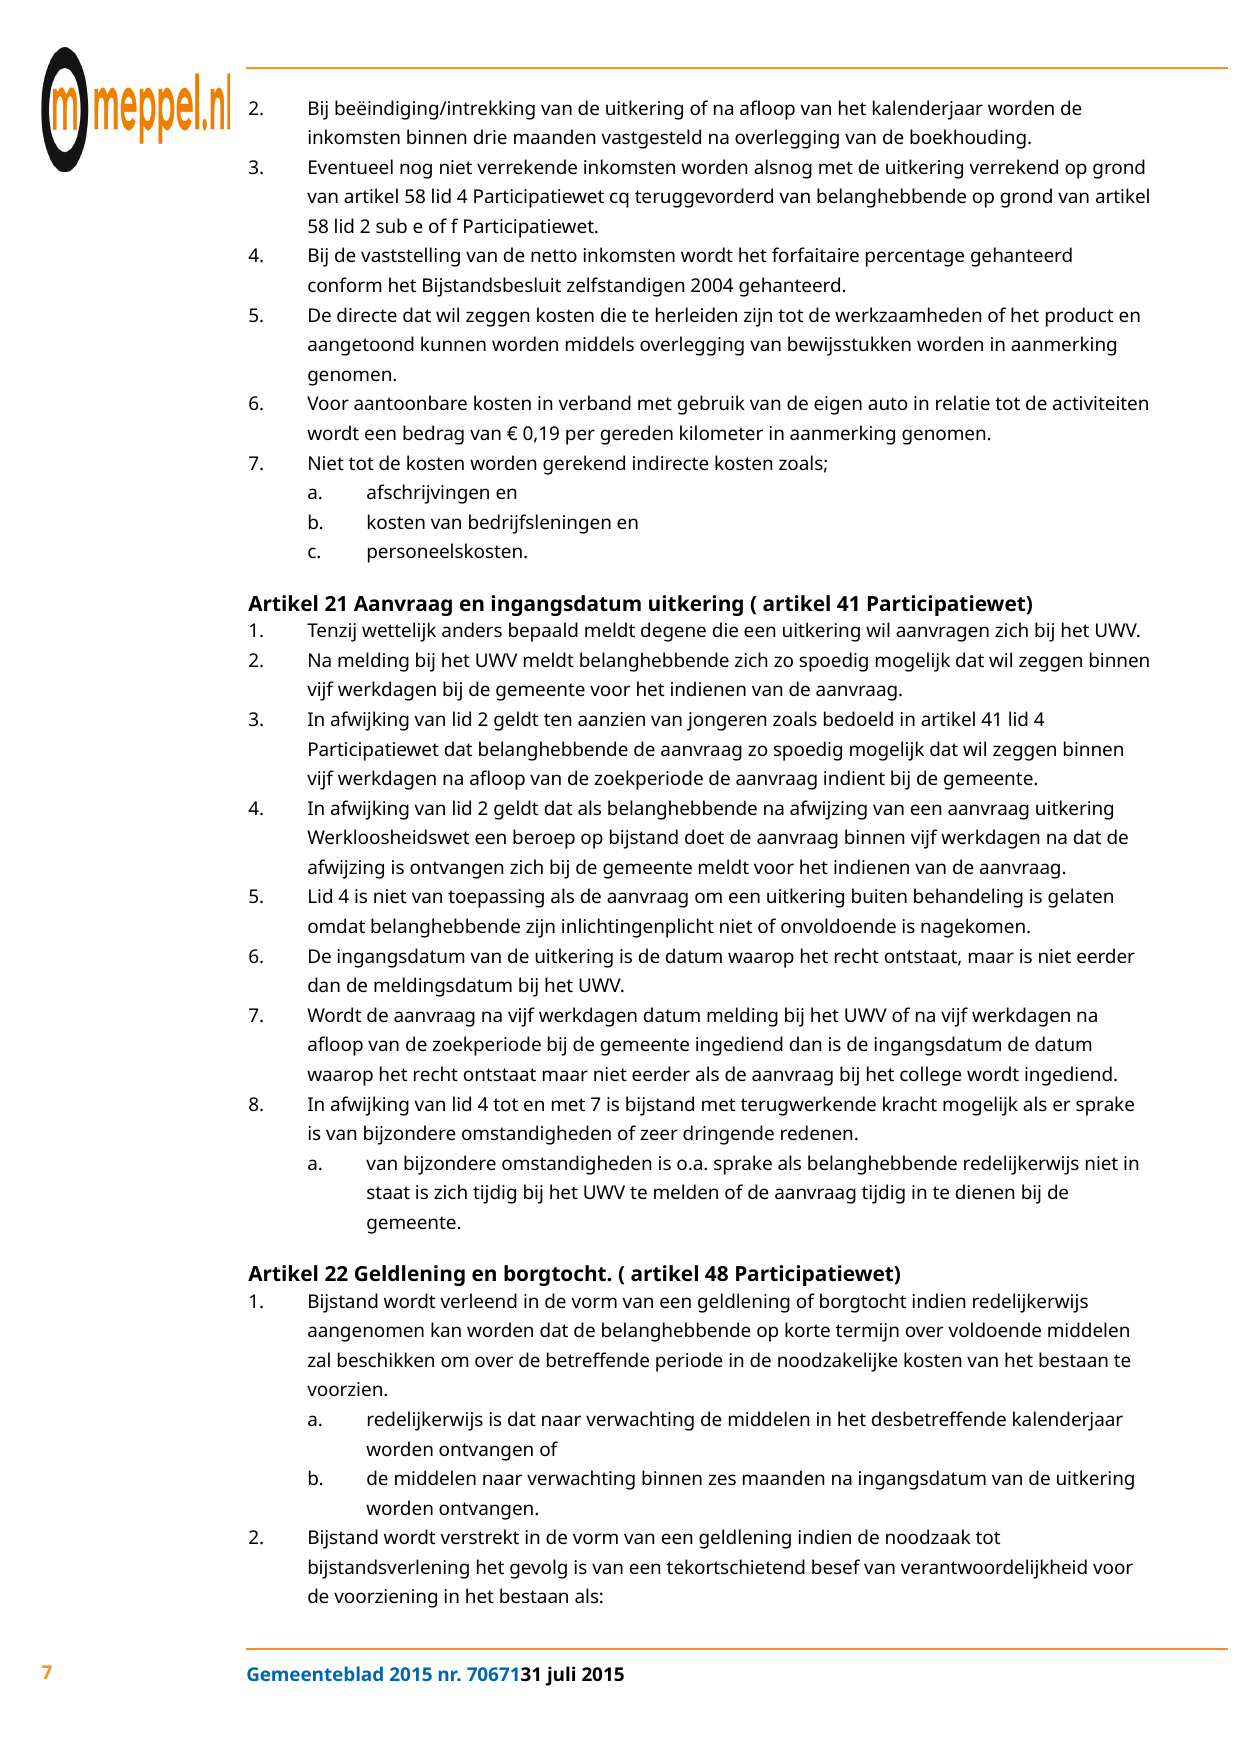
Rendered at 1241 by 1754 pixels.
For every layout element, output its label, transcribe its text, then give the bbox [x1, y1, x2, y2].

list De directe dat wil zeggen kosten die te herleiden zijn tot de werkzaamheden of het product en aangetoond kunnen worden middels overlegging van bewijsstukken worden in aanmerking genomen. [248, 302, 1152, 387]
text Artikel 22 Geldlening en borgtocht. ( artikel 48 Participatiewet) [248, 1259, 1152, 1288]
list Bij beëindiging/intrekking van de uitkering of na afloop van het kalenderjaar worden de inkomsten binnen drie maanden vastgesteld na overlegging van de boekhouding. [248, 95, 1152, 150]
list de middelen naar verwachting binnen zes maanden na ingangsdatum van de uitkering worden ontvangen. [307, 1465, 1152, 1521]
list Na melding bij het UWV meldt belanghebbende zich zo spoedig mogelijk dat wil zeggen binnen vijf werkdagen bij de gemeente voor het indienen van de aanvraag. [248, 647, 1152, 702]
list In afwijking van lid 2 geldt dat als belanghebbende na afwijzing van een aanvraag uitkering Werkloosheidswet een beroep op bijstand doet de aanvraag binnen vijf werkdagen na dat de afwijzing is ontvangen zich bij de gemeente meldt voor het indienen van de aanvraag. [248, 795, 1152, 880]
list afschrijvingen en [307, 479, 1152, 505]
list personeelskosten. [307, 538, 1152, 564]
list Bij de vaststelling van de netto inkomsten wordt het forfaitaire percentage gehanteerd conform het Bijstandsbesluit zelfstandigen 2004 gehanteerd. [248, 243, 1152, 298]
list Lid 4 is niet van toepassing als de aanvraag om een uitkering buiten behandeling is gelaten omdat belanghebbende zijn inlichtingenplicht niet of onvoldoende is nagekomen. [248, 884, 1152, 939]
list van bijzondere omstandigheden is o.a. sprake als belanghebbende redelijkerwijs niet in staat is zich tijdig bij het UWV te melden of de aanvraag tijdig in te dienen bij de gemeente. [307, 1150, 1152, 1235]
picture [41, 47, 231, 172]
list Wordt de aanvraag na vijf werkdagen datum melding bij het UWV of na vijf werkdagen na afloop van de zoekperiode bij de gemeente ingediend dan is de ingangsdatum de datum waarop het recht ontstaat maar niet eerder als de aanvraag bij het college wordt ingediend. [248, 1002, 1152, 1087]
list Eventueel nog niet verrekende inkomsten worden alsnog met de uitkering verrekend op grond van artikel 58 lid 4 Participatiewet cq teruggevorderd van belanghebbende op grond van artikel 58 lid 2 sub e of f Participatiewet. [248, 154, 1152, 239]
list Bijstand wordt verstrekt in de vorm van een geldlening indien de noodzaak tot bijstandsverlening het gevolg is van een tekortschietend besef van verantwoordelijkheid voor de voorziening in het bestaan als: [248, 1524, 1152, 1609]
list Tenzij wettelijk anders bepaald meldt degene die een uitkering wil aanvragen zich bij het UWV. [248, 617, 1152, 643]
list Voor aantoonbare kosten in verband met gebruik van de eigen auto in relatie tot de activiteiten wordt een bedrag van € 0,19 per gereden kilometer in aanmerking genomen. [248, 391, 1152, 446]
list kosten van bedrijfsleningen en [307, 509, 1152, 535]
list Niet tot de kosten worden gerekend indirecte kosten zoals; [248, 450, 1152, 476]
list Bijstand wordt verleend in de vorm van een geldlening of borgtocht indien redelijkerwijs aangenomen kan worden dat de belanghebbende op korte termijn over voldoende middelen zal beschikken om over de betreffende periode in de noodzakelijke kosten van het bestaan te voorzien. [248, 1288, 1152, 1402]
list redelijkerwijs is dat naar verwachting de middelen in het desbetreffende kalenderjaar worden ontvangen of [307, 1406, 1152, 1462]
text Artikel 21 Aanvraag en ingangsdatum uitkering ( artikel 41 Participatiewet) [248, 589, 1152, 617]
list In afwijking van lid 4 tot en met 7 is bijstand met terugwerkende kracht mogelijk als er sprake is van bijzondere omstandigheden of zeer dringende redenen. [248, 1091, 1152, 1146]
list In afwijking van lid 2 geldt ten aanzien van jongeren zoals bedoeld in artikel 41 lid 4 Participatiewet dat belanghebbende de aanvraag zo spoedig mogelijk dat wil zeggen binnen vijf werkdagen na afloop van de zoekperiode de aanvraag indient bij de gemeente. [248, 706, 1152, 791]
list De ingangsdatum van de uitkering is de datum waarop het recht ontstaat, maar is niet eerder dan de meldingsdatum bij het UWV. [248, 943, 1152, 998]
